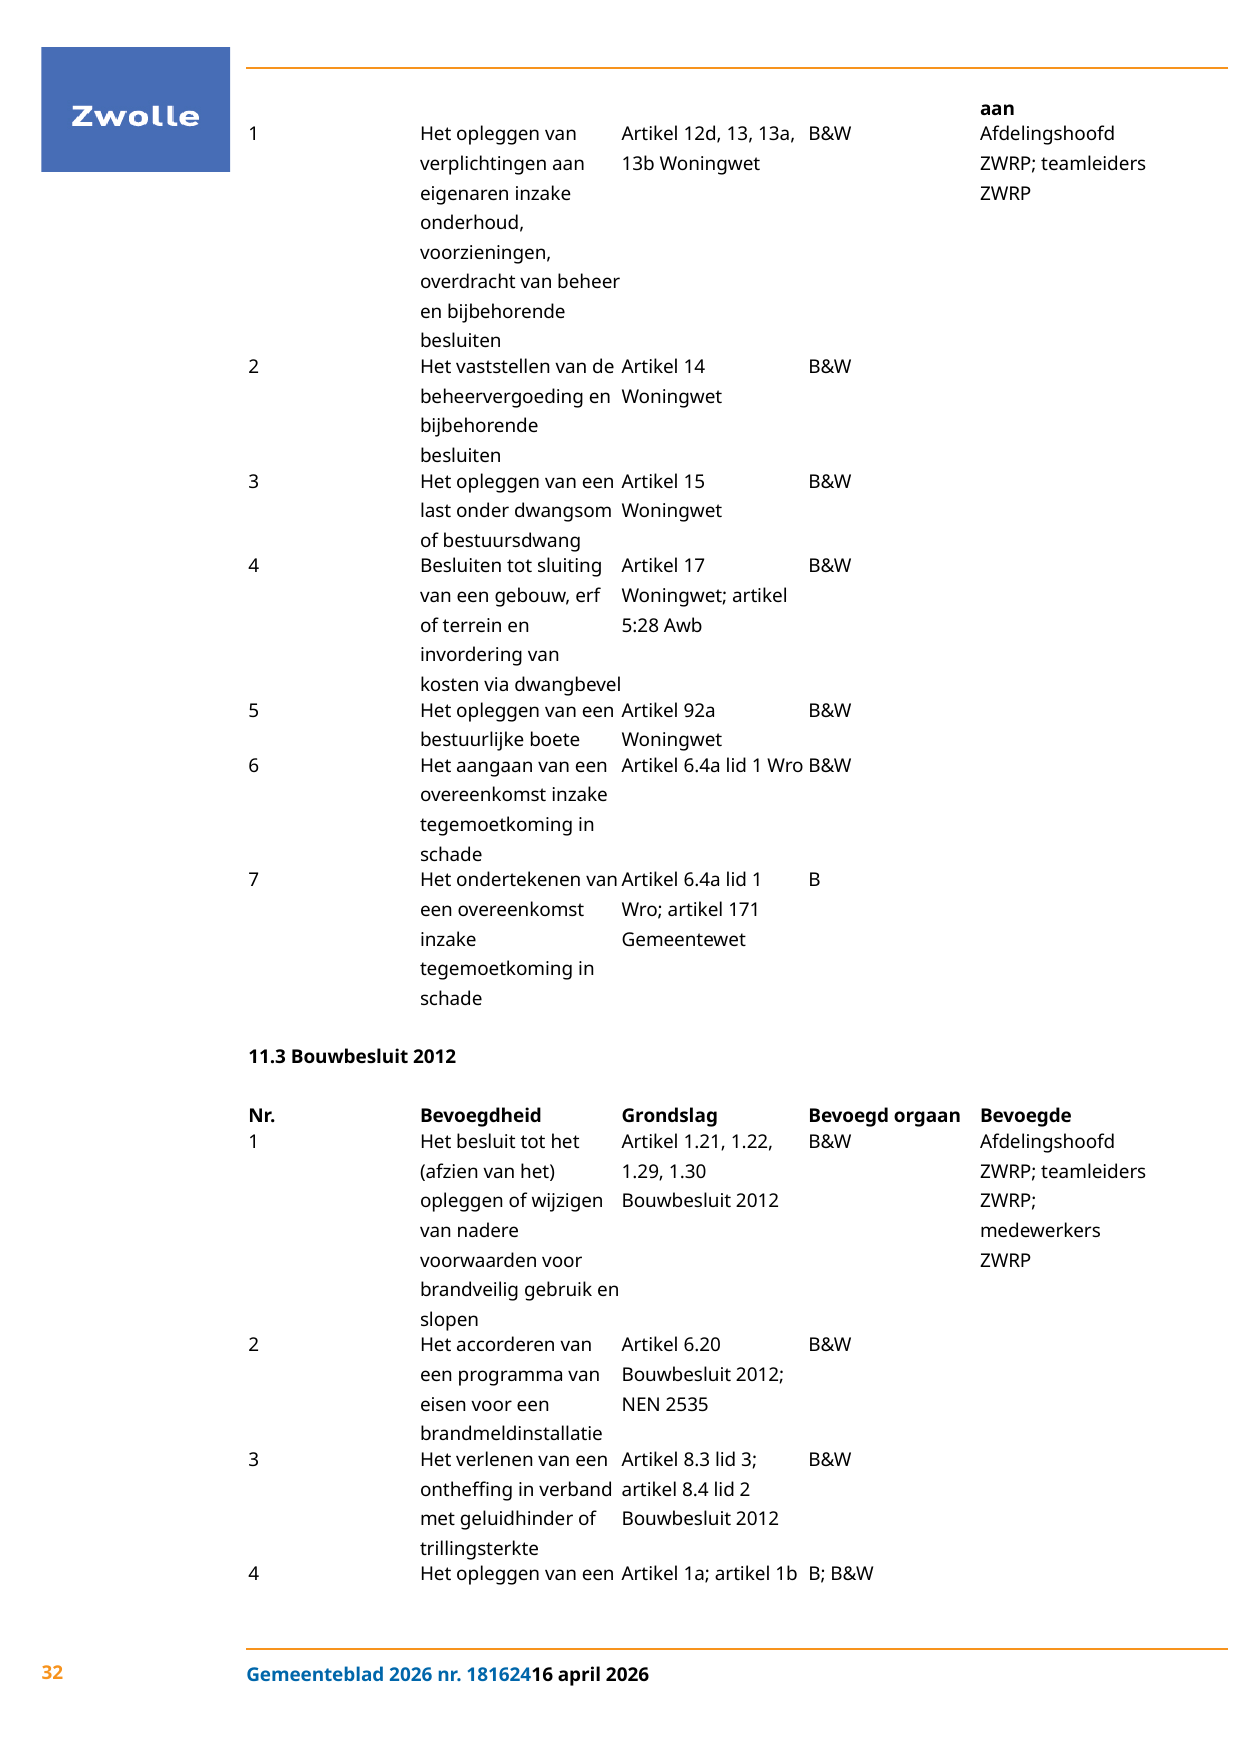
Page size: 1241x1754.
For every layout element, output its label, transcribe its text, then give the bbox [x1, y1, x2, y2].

table_cell B [808, 867, 980, 1011]
table_cell Artikel 15 Woningwet [621, 468, 808, 553]
table_cell 2 [248, 353, 420, 468]
table_cell B&W [808, 353, 980, 468]
table_cell Het vaststellen van de beheervergoeding en bijbehorende besluiten [420, 353, 621, 468]
table_cell 4 [248, 1561, 420, 1586]
table_cell Artikel 6.20 Bouwbesluit 2012; NEN 2535 [621, 1332, 808, 1446]
table_cell Het aangaan van een overeenkomst inzake tegemoetkoming in schade [420, 752, 621, 867]
table_cell 3 [248, 1446, 420, 1561]
table_cell Artikel 14 Woningwet [621, 353, 808, 468]
table_header Grondslag [621, 1103, 808, 1128]
table_cell 4 [248, 553, 420, 697]
table_header Bevoegdheid [420, 1103, 621, 1128]
table_cell Het accorderen van een programma van eisen voor een brandmeldinstallatie [420, 1332, 621, 1446]
table_cell Artikel 8.3 lid 3; artikel 8.4 lid 2 Bouwbesluit 2012 [621, 1446, 808, 1561]
table_cell Afdelingshoofd ZWRP; teamleiders ZWRP [980, 121, 1152, 1011]
table_header Bevoegde [980, 1103, 1152, 1128]
picture [41, 47, 231, 172]
table_cell B&W [808, 697, 980, 752]
table_cell 6 [248, 752, 420, 867]
table_cell Het opleggen van een [420, 1561, 621, 1586]
table_cell B; B&W [808, 1561, 980, 1586]
table_header [248, 95, 420, 121]
table_cell B&W [808, 1129, 980, 1332]
table_cell B&W [808, 1446, 980, 1561]
table_cell Artikel 92a Woningwet [621, 697, 808, 752]
text 11.3 Bouwbesluit 2012 [248, 1043, 1152, 1069]
table_cell 2 [248, 1332, 420, 1446]
table_cell B&W [808, 752, 980, 867]
table_cell Het opleggen van verplichtingen aan eigenaren inzake onderhoud, voorzieningen, overdracht van beheer en bijbehorende besluiten [420, 121, 621, 353]
table_cell Artikel 1.21, 1.22, 1.29, 1.30 Bouwbesluit 2012 [621, 1129, 808, 1332]
table_cell 1 [248, 1129, 420, 1332]
table_header Nr. [248, 1103, 420, 1128]
table_cell Het opleggen van een last onder dwangsom of bestuursdwang [420, 468, 621, 553]
table_cell B&W [808, 1332, 980, 1446]
table_cell Afdelingshoofd ZWRP; teamleiders ZWRP; medewerkers ZWRP [980, 1129, 1152, 1586]
table_cell B&W [808, 553, 980, 697]
table_cell Artikel 6.4a lid 1 Wro [621, 752, 808, 867]
table_header aan [980, 95, 1152, 121]
table_cell 7 [248, 867, 420, 1011]
table_header [621, 95, 808, 121]
table_cell Artikel 1a; artikel 1b [621, 1561, 808, 1586]
table_header Bevoegd orgaan [808, 1103, 980, 1128]
table_cell Artikel 6.4a lid 1 Wro; artikel 171 Gemeentewet [621, 867, 808, 1011]
table_cell Besluiten tot sluiting van een gebouw, erf of terrein en invordering van kosten via dwangbevel [420, 553, 621, 697]
table_cell Het opleggen van een bestuurlijke boete [420, 697, 621, 752]
table_cell Het besluit tot het (afzien van het) opleggen of wijzigen van nadere voorwaarden voor brandveilig gebruik en slopen [420, 1129, 621, 1332]
table_cell 5 [248, 697, 420, 752]
table_cell Het ondertekenen van een overeenkomst inzake tegemoetkoming in schade [420, 867, 621, 1011]
table_header [420, 95, 621, 121]
table_cell Artikel 17 Woningwet; artikel 5:28 Awb [621, 553, 808, 697]
table_cell 3 [248, 468, 420, 553]
table_cell 1 [248, 121, 420, 353]
table_header [808, 95, 980, 121]
table_cell Het verlenen van een ontheffing in verband met geluidhinder of trillingsterkte [420, 1446, 621, 1561]
table_cell Artikel 12d, 13, 13a, 13b Woningwet [621, 121, 808, 353]
table_cell B&W [808, 468, 980, 553]
table_cell B&W [808, 121, 980, 353]
